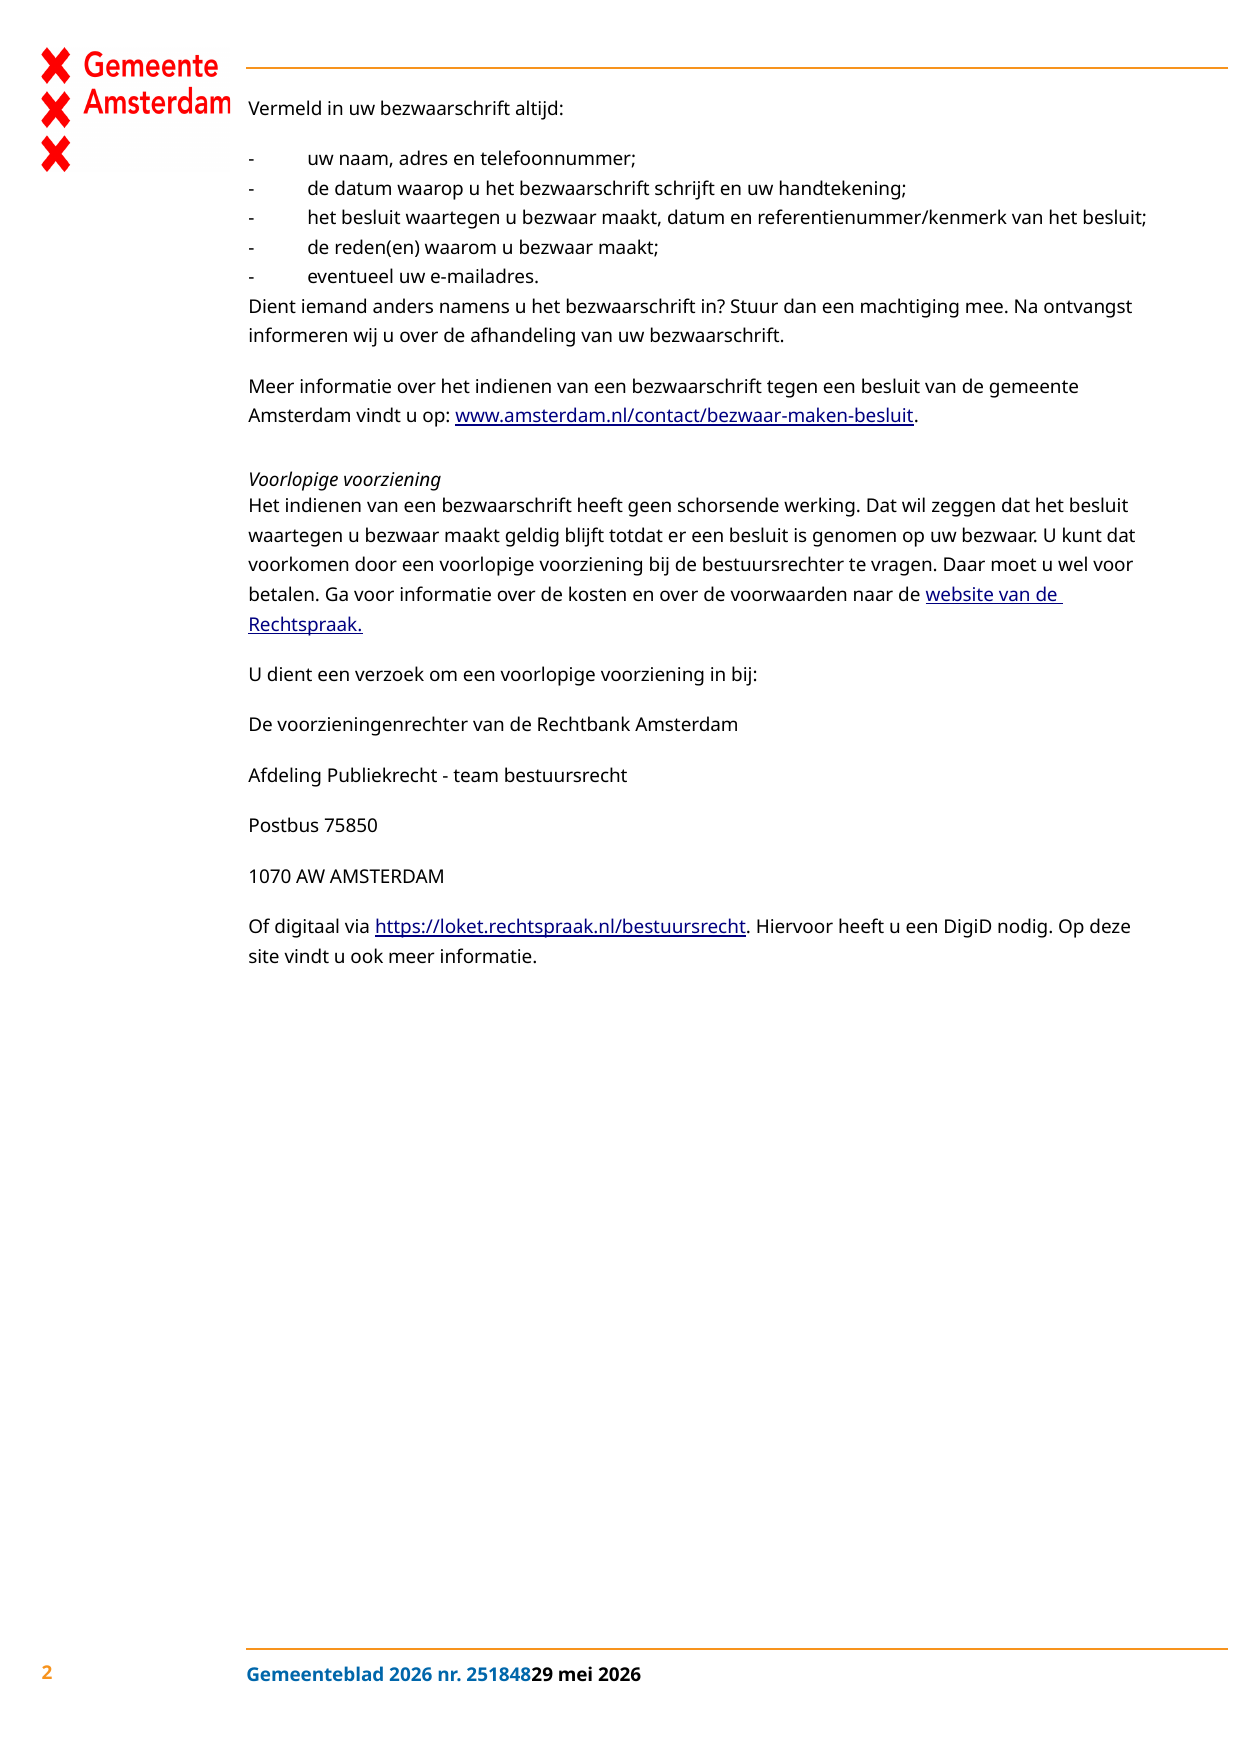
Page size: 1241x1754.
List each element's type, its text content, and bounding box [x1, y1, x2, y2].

text 1070 AW AMSTERDAM [248, 863, 1152, 888]
list het besluit waartegen u bezwaar maakt, datum en referentienummer/kenmerk van het besluit; [248, 204, 1152, 230]
text Afdeling Publiekrecht - team bestuursrecht [248, 762, 1152, 788]
picture [41, 47, 231, 172]
text Of digitaal via https://loket.rechtspraak.nl/bestuursrecht. Hiervoor heeft u een DigiD nodig. Op deze site vindt u ook meer informatie. [248, 913, 1152, 968]
list de reden(en) waarom u bezwaar maakt; [248, 234, 1152, 260]
text Vermeld in uw bezwaarschrift altijd: [248, 95, 1152, 121]
list uw naam, adres en telefoonnummer; [248, 145, 1152, 171]
text Meer informatie over het indienen van een bezwaarschrift tegen een besluit van de gemeente Amsterdam vindt u op: www.amsterdam.nl/contact/bezwaar-maken-besluit. [248, 373, 1152, 428]
text Dient iemand anders namens u het bezwaarschrift in? Stuur dan een machtiging mee. Na ontvangst informeren wij u over de afhandeling van uw bezwaarschrift. [248, 293, 1152, 348]
text U dient een verzoek om een voorlopige voorziening in bij: [248, 661, 1152, 687]
list eventueel uw e-mailadres. [248, 263, 1152, 289]
text Het indienen van een bezwaarschrift heeft geen schorsende werking. Dat wil zeggen dat het besluit waartegen u bezwaar maakt geldig blijft totdat er een besluit is genomen op uw bezwaar. U kunt dat voorkomen door een voorlopige voorziening bij de bestuursrechter te vragen. Daar moet u wel voor betalen. Ga voor informatie over de kosten en over de voorwaarden naar de website van de Rechtspraak. [248, 492, 1152, 636]
text De voorzieningenrechter van de Rechtbank Amsterdam [248, 712, 1152, 737]
list de datum waarop u het bezwaarschrift schrijft en uw handtekening; [248, 175, 1152, 201]
text Postbus 75850 [248, 812, 1152, 838]
text Voorlopige voorziening [248, 467, 1152, 492]
